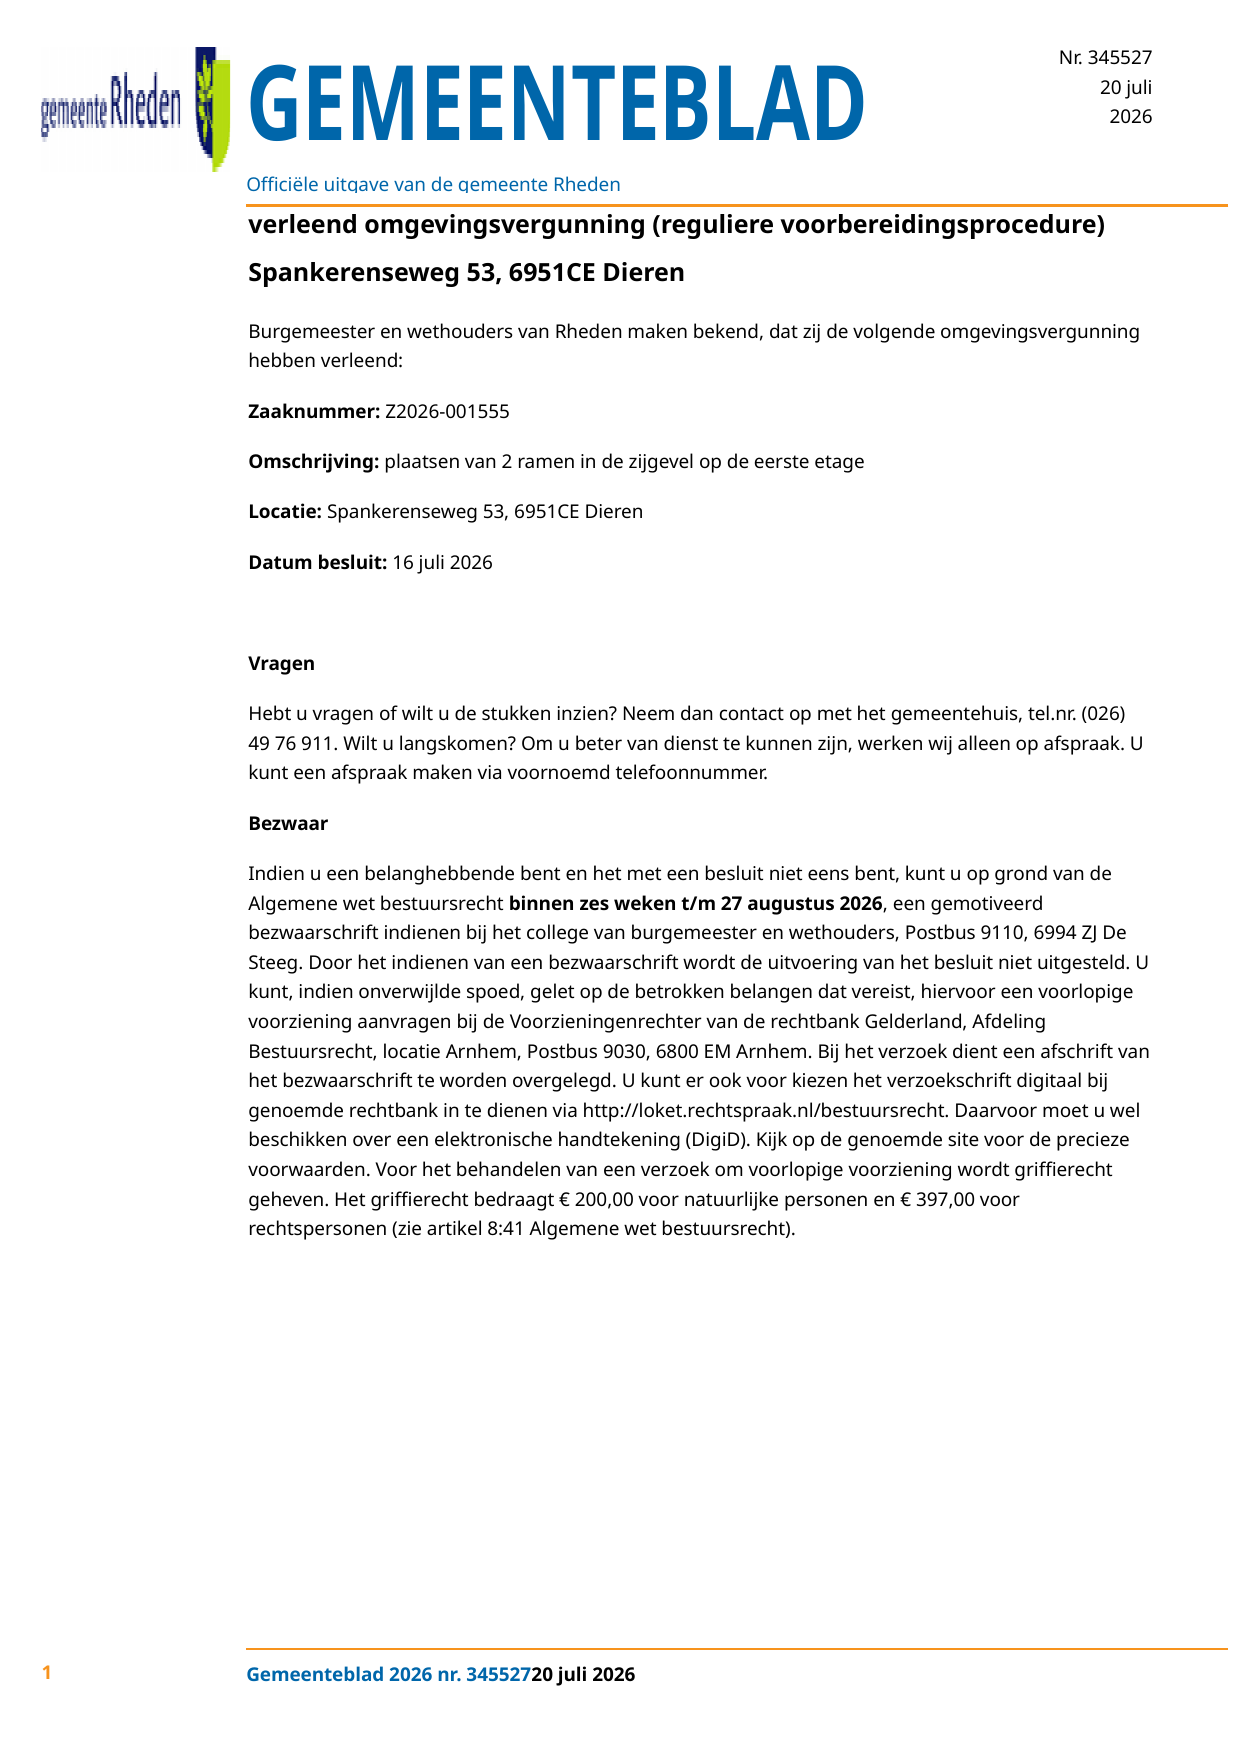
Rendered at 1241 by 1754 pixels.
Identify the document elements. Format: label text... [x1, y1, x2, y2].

text Zaaknummer: Z2026-001555 [248, 398, 1152, 424]
text Datum besluit: 16 juli 2026 [248, 549, 1152, 575]
text Vragen [248, 650, 1152, 676]
text Hebt u vragen of wilt u de stukken inzien? Neem dan contact op met het gemeentehuis, tel.nr. (026) 49 76 911. Wilt u langskomen? Om u beter van dienst te kunnen zijn, werken wij alleen op afspraak. U kunt een afspraak maken via voornoemd telefoonnummer. [248, 700, 1152, 785]
text Omschrijving: plaatsen van 2 ramen in de zijgevel op de eerste etage [248, 448, 1152, 474]
text verleend omgevingsvergunning (reguliere voorbereidingsprocedure) Spankerenseweg 53, 6951CE Dieren [248, 207, 1152, 288]
text Indien u een belanghebbende bent en het met een besluit niet eens bent, kunt u op grond van de Algemene wet bestuursrecht binnen zes weken t/m 27 augustus 2026, een gemotiveerd bezwaarschrift indienen bij het college van burgemeester en wethouders, Postbus 9110, 6994 ZJ De Steeg. Door het indienen van een bezwaarschrift wordt de uitvoering van het besluit niet uitgesteld. U kunt, indien onverwijlde spoed, gelet op de betrokken belangen dat vereist, hiervoor een voorlopige voorziening aanvragen bij de Voorzieningenrechter van de rechtbank Gelderland, Afdeling Bestuursrecht, locatie Arnhem, Postbus 9030, 6800 EM Arnhem. Bij het verzoek dient een afschrift van het bezwaarschrift te worden overgelegd. U kunt er ook voor kiezen het verzoekschrift digitaal bij genoemde rechtbank in te dienen via http://loket.rechtspraak.nl/bestuursrecht. Daarvoor moet u wel beschikken over een elektronische handtekening (DigiD). Kijk op de genoemde site voor de precieze voorwaarden. Voor het behandelen van een verzoek om voorlopige voorziening wordt griffierecht geheven. Het griffierecht bedraagt € 200,00 voor natuurlijke personen en € 397,00 voor rechtspersonen (zie artikel 8:41 Algemene wet bestuursrecht). [248, 860, 1152, 1241]
text Locatie: Spankerenseweg 53, 6951CE Dieren [248, 499, 1152, 524]
picture [41, 47, 231, 172]
text Burgemeester en wethouders van Rheden maken bekend, dat zij de volgende omgevingsvergunning hebben verleend: [248, 318, 1152, 373]
text Bezwaar [248, 810, 1152, 836]
